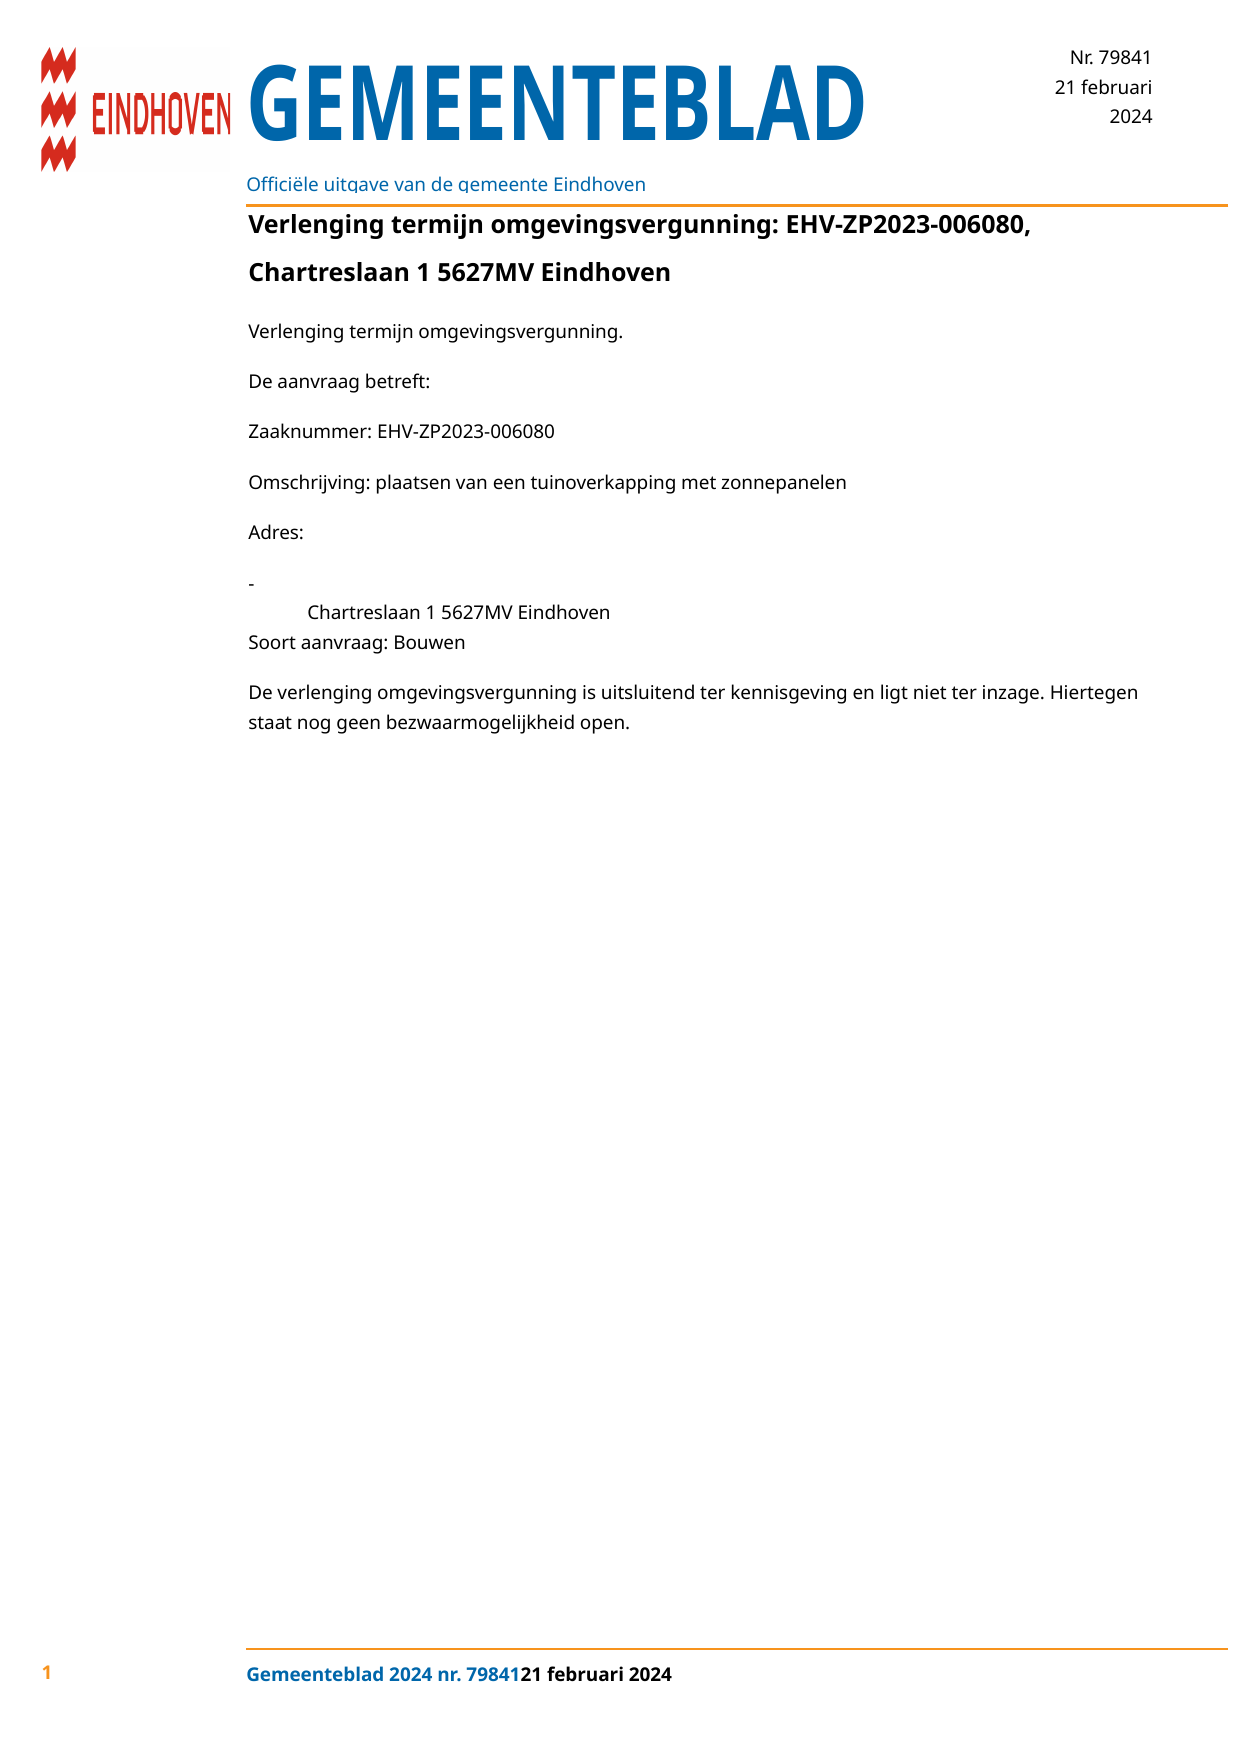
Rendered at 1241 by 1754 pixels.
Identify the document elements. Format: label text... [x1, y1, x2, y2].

picture [41, 47, 231, 172]
text Adres: [248, 519, 1152, 545]
text De aanvraag betreft: [248, 368, 1152, 394]
text Soort aanvraag: Bouwen [248, 629, 1152, 655]
text Verlenging termijn omgevingsvergunning: EHV-ZP2023-006080, Chartreslaan 1 5627MV Eindhoven [248, 207, 1152, 288]
list Chartreslaan 1 5627MV Eindhoven [248, 599, 1152, 625]
text De verlenging omgevingsvergunning is uitsluitend ter kennisgeving en ligt niet ter inzage. Hiertegen staat nog geen bezwaarmogelijkheid open. [248, 679, 1152, 735]
text Verlenging termijn omgevingsvergunning. [248, 318, 1152, 344]
text Zaaknummer: EHV-ZP2023-006080 [248, 419, 1152, 444]
text Omschrijving: plaatsen van een tuinoverkapping met zonnepanelen [248, 469, 1152, 495]
